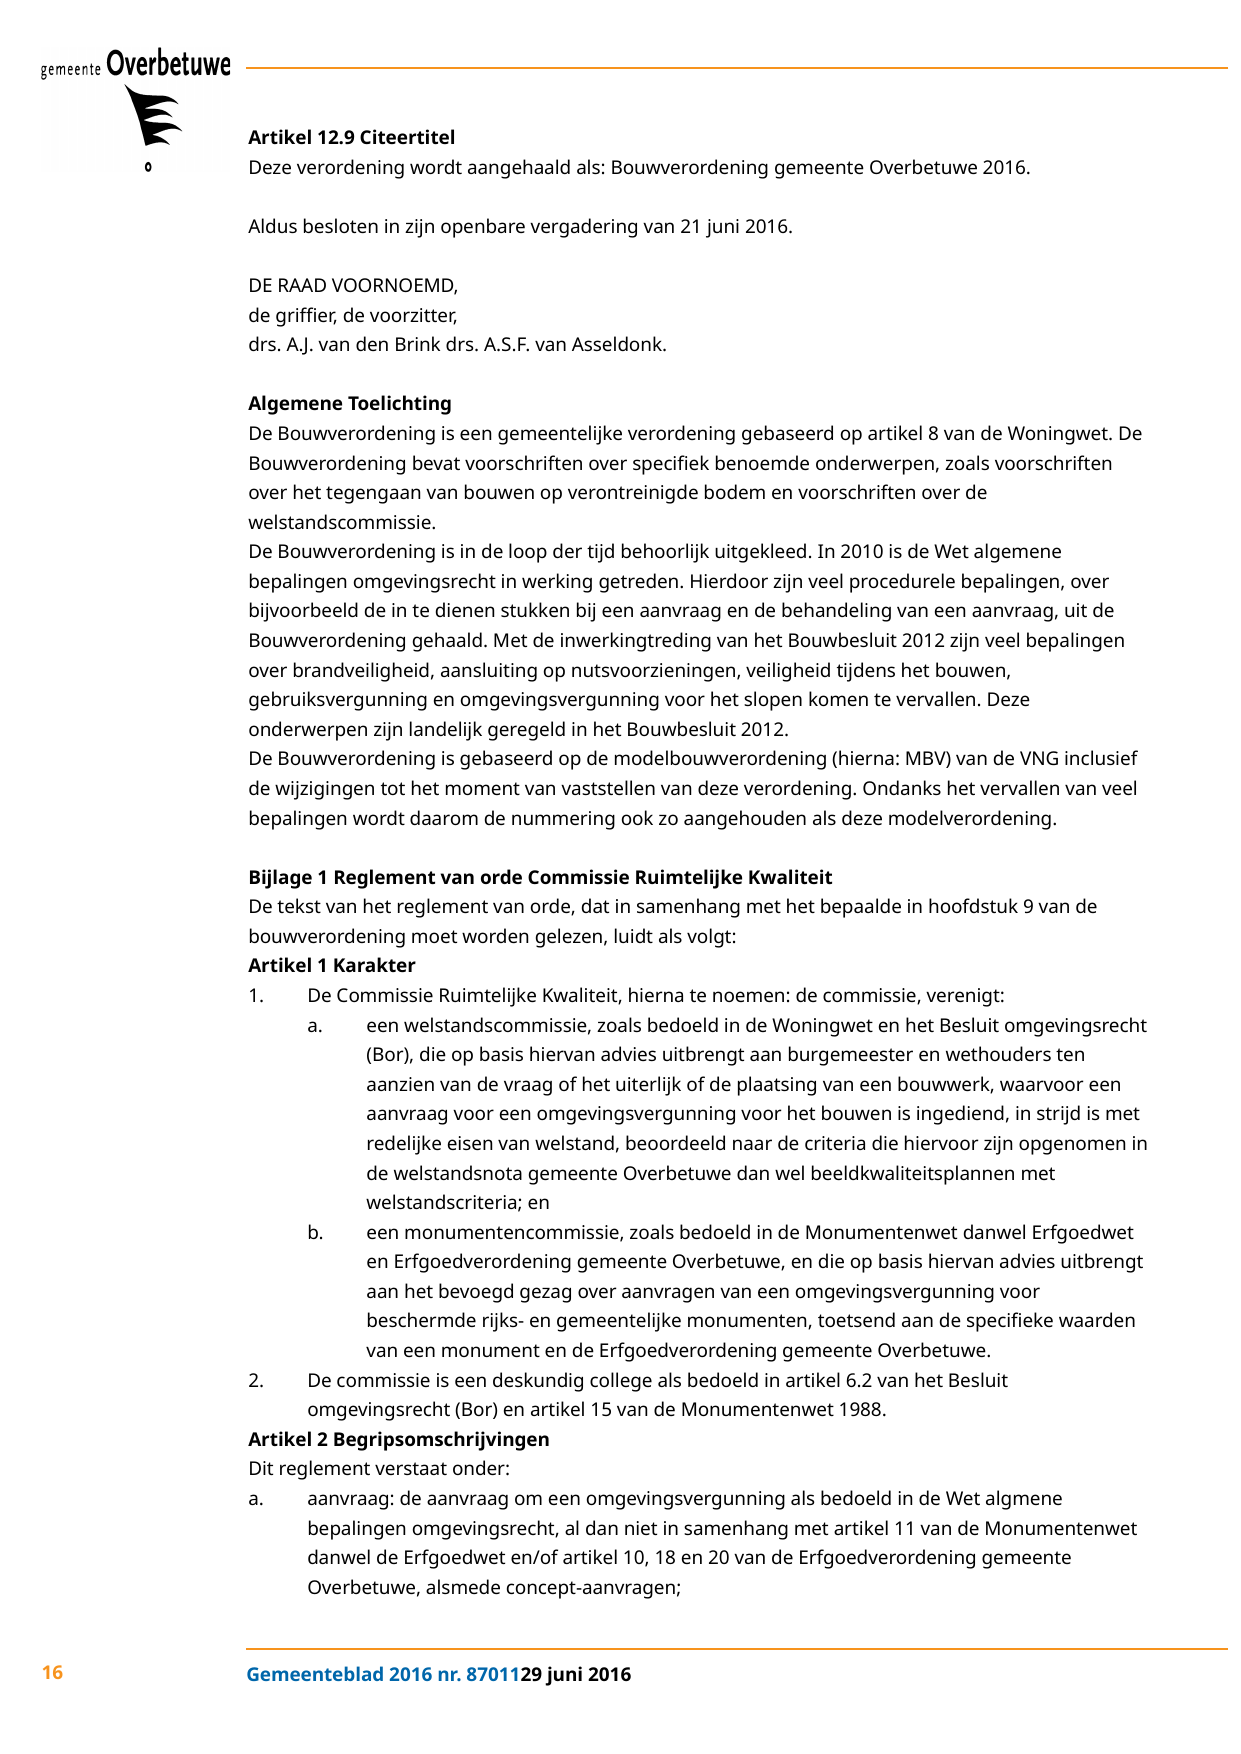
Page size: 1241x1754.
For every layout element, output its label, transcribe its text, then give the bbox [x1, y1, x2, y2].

text Algemene Toelichting [248, 391, 1152, 416]
text Deze verordening wordt aangehaald als: Bouwverordening gemeente Overbetuwe 2016. [248, 154, 1152, 180]
text Aldus besloten in zijn openbare vergadering van 21 juni 2016. [248, 213, 1152, 239]
text De Bouwverordening is in de loop der tijd behoorlijk uitgekleed. In 2010 is de Wet algemene bepalingen omgevingsrecht in werking getreden. Hierdoor zijn veel procedurele bepalingen, over bijvoorbeeld de in te dienen stukken bij een aanvraag en de behandeling van een aanvraag, uit de Bouwverordening gehaald. Met de inwerkingtreding van het Bouwbesluit 2012 zijn veel bepalingen over brandveiligheid, aansluiting op nutsvoorzieningen, veiligheid tijdens het bouwen, gebruiksvergunning en omgevingsvergunning voor het slopen komen te vervallen. Deze onderwerpen zijn landelijk geregeld in het Bouwbesluit 2012. [248, 538, 1152, 742]
list aanvraag: de aanvraag om een omgevingsvergunning als bedoeld in de Wet algmene bepalingen omgevingsrecht, al dan niet in samenhang met artikel 11 van de Monumentenwet danwel de Erfgoedwet en/of artikel 10, 18 en 20 van de Erfgoedverordening gemeente Overbetuwe, alsmede concept-aanvragen; [248, 1485, 1152, 1600]
text De tekst van het reglement van orde, dat in samenhang met het bepaalde in hoofdstuk 9 van de bouwverordening moet worden gelezen, luidt als volgt: [248, 893, 1152, 949]
text Artikel 1 Karakter [248, 953, 1152, 978]
list De Commissie Ruimtelijke Kwaliteit, hierna te noemen: de commissie, verenigt: [248, 982, 1152, 1008]
text Artikel 2 Begripsomschrijvingen [248, 1426, 1152, 1452]
list een welstandscommissie, zoals bedoeld in de Woningwet en het Besluit omgevingsrecht (Bor), die op basis hiervan advies uitbrengt aan burgemeester en wethouders ten aanzien van de vraag of het uiterlijk of de plaatsing van een bouwwerk, waarvoor een aanvraag voor een omgevingsvergunning voor het bouwen is ingediend, in strijd is met redelijke eisen van welstand, beoordeeld naar de criteria die hiervoor zijn opgenomen in de welstandsnota gemeente Overbetuwe dan wel beeldkwaliteitsplannen met welstandscriteria; en [307, 1012, 1152, 1215]
text de griffier, de voorzitter, [248, 302, 1152, 328]
text DE RAAD VOORNOEMD, [248, 272, 1152, 298]
text Artikel 12.9 Citeertitel [248, 124, 1152, 150]
list een monumentencommissie, zoals bedoeld in de Monumentenwet danwel Erfgoedwet en Erfgoedverordening gemeente Overbetuwe, en die op basis hiervan advies uitbrengt aan het bevoegd gezag over aanvragen van een omgevingsvergunning voor beschermde rijks- en gemeentelijke monumenten, toetsend aan de specifieke waarden van een monument en de Erfgoedverordening gemeente Overbetuwe. [307, 1219, 1152, 1363]
text De Bouwverordening is gebaseerd op de modelbouwverordening (hierna: MBV) van de VNG inclusief de wijzigingen tot het moment van vaststellen van deze verordening. Ondanks het vervallen van veel bepalingen wordt daarom de nummering ook zo aangehouden als deze modelverordening. [248, 746, 1152, 831]
text Dit reglement verstaat onder: [248, 1456, 1152, 1481]
text De Bouwverordening is een gemeentelijke verordening gebaseerd op artikel 8 van de Woningwet. De Bouwverordening bevat voorschriften over specifiek benoemde onderwerpen, zoals voorschriften over het tegengaan van bouwen op verontreinigde bodem en voorschriften over de welstandscommissie. [248, 420, 1152, 535]
list De commissie is een deskundig college als bedoeld in artikel 6.2 van het Besluit omgevingsrecht (Bor) en artikel 15 van de Monumentenwet 1988. [248, 1367, 1152, 1422]
text drs. A.J. van den Brink drs. A.S.F. van Asseldonk. [248, 331, 1152, 357]
text Bijlage 1 Reglement van orde Commissie Ruimtelijke Kwaliteit [248, 864, 1152, 890]
picture [41, 47, 231, 172]
